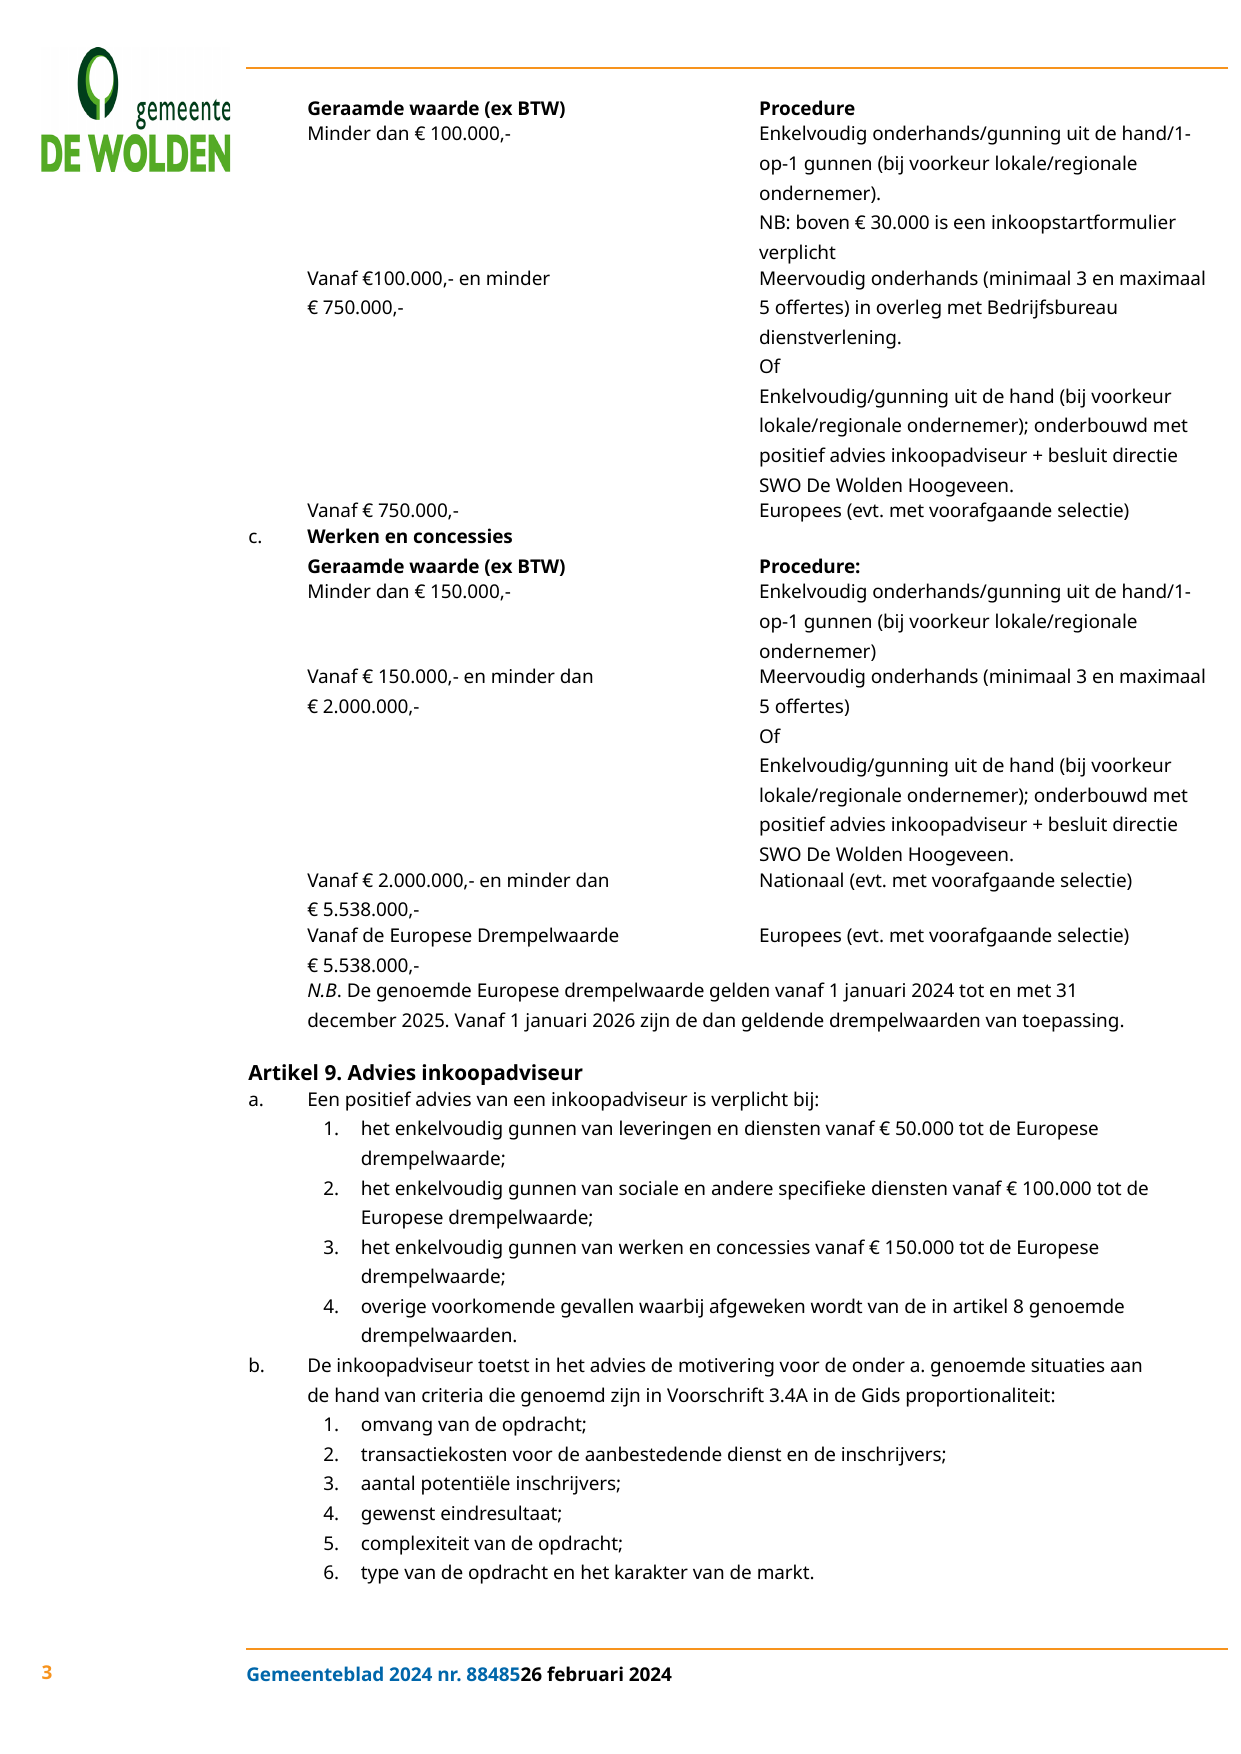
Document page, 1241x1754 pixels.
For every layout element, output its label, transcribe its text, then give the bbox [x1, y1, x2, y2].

table_cell Vanaf € 750.000,- [307, 498, 759, 523]
table_cell Enkelvoudig onderhands/gunning uit de hand/1-op-1 gunnen (bij voorkeur lokale/regionale ondernemer) [759, 579, 1211, 664]
list gewenst eindresultaat; [323, 1500, 1152, 1526]
table_cell Minder dan € 100.000,- [307, 121, 759, 265]
text Artikel 9. Advies inkoopadviseur [248, 1058, 1152, 1086]
list Een positief advies van een inkoopadviseur is verplicht bij: [248, 1086, 1152, 1112]
list het enkelvoudig gunnen van leveringen en diensten vanaf € 50.000 tot de Europese drempelwaarde; [323, 1116, 1152, 1171]
table_cell Meervoudig onderhands (minimaal 3 en maximaal 5 offertes) in overleg met Bedrijfsbureau dienstverlening. Of Enkelvoudig/gunning uit de hand (bij voorkeur lokale/regionale ondernemer); onderbouwd met positief advies inkoopadviseur + besluit directie SWO De Wolden Hoogeveen. [759, 265, 1211, 497]
list N.B. De genoemde Europese drempelwaarde gelden vanaf 1 januari 2024 tot en met 31 december 2025. Vanaf 1 januari 2026 zijn de dan geldende drempelwaarden van toepassing. [248, 978, 1152, 1033]
list overige voorkomende gevallen waarbij afgeweken wordt van de in artikel 8 genoemde drempelwaarden. [323, 1293, 1152, 1348]
table_cell Europees (evt. met voorafgaande selectie) [759, 498, 1211, 523]
list aantal potentiële inschrijvers; [323, 1471, 1152, 1496]
table_cell Nationaal (evt. met voorafgaande selectie) [759, 867, 1211, 922]
list het enkelvoudig gunnen van sociale en andere specifieke diensten vanaf € 100.000 tot de Europese drempelwaarde; [323, 1175, 1152, 1230]
table_cell Vanaf de Europese Drempelwaarde € 5.538.000,- [307, 922, 759, 977]
table_cell Meervoudig onderhands (minimaal 3 en maximaal 5 offertes) Of Enkelvoudig/gunning uit de hand (bij voorkeur lokale/regionale ondernemer); onderbouwd met positief advies inkoopadviseur + besluit directie SWO De Wolden Hoogeveen. [759, 664, 1211, 867]
table_cell Europees (evt. met voorafgaande selectie) [759, 922, 1211, 977]
table_cell Enkelvoudig onderhands/gunning uit de hand/1-op-1 gunnen (bij voorkeur lokale/regionale ondernemer). NB: boven € 30.000 is een inkoopstartformulier verplicht [759, 121, 1211, 265]
list Werken en concessies [248, 523, 1152, 549]
picture [41, 47, 231, 172]
table_header Procedure: [759, 553, 1211, 579]
table_header Geraamde waarde (ex BTW) [307, 553, 759, 579]
list transactiekosten voor de aanbestedende dienst en de inschrijvers; [323, 1441, 1152, 1467]
list type van de opdracht en het karakter van de markt. [323, 1559, 1152, 1585]
list De inkoopadviseur toetst in het advies de motivering voor de onder a. genoemde situaties aan de hand van criteria die genoemd zijn in Voorschrift 3.4A in de Gids proportionaliteit: [248, 1352, 1152, 1408]
table_cell Vanaf € 150.000,- en minder dan € 2.000.000,- [307, 664, 759, 867]
table_cell Vanaf €100.000,- en minder € 750.000,- [307, 265, 759, 497]
table_cell Minder dan € 150.000,- [307, 579, 759, 664]
list complexiteit van de opdracht; [323, 1530, 1152, 1556]
list het enkelvoudig gunnen van werken en concessies vanaf € 150.000 tot de Europese drempelwaarde; [323, 1234, 1152, 1289]
table_header Geraamde waarde (ex BTW) [307, 95, 759, 121]
table_cell Vanaf € 2.000.000,- en minder dan € 5.538.000,- [307, 867, 759, 922]
table_header Procedure [759, 95, 1211, 121]
list omvang van de opdracht; [323, 1411, 1152, 1437]
